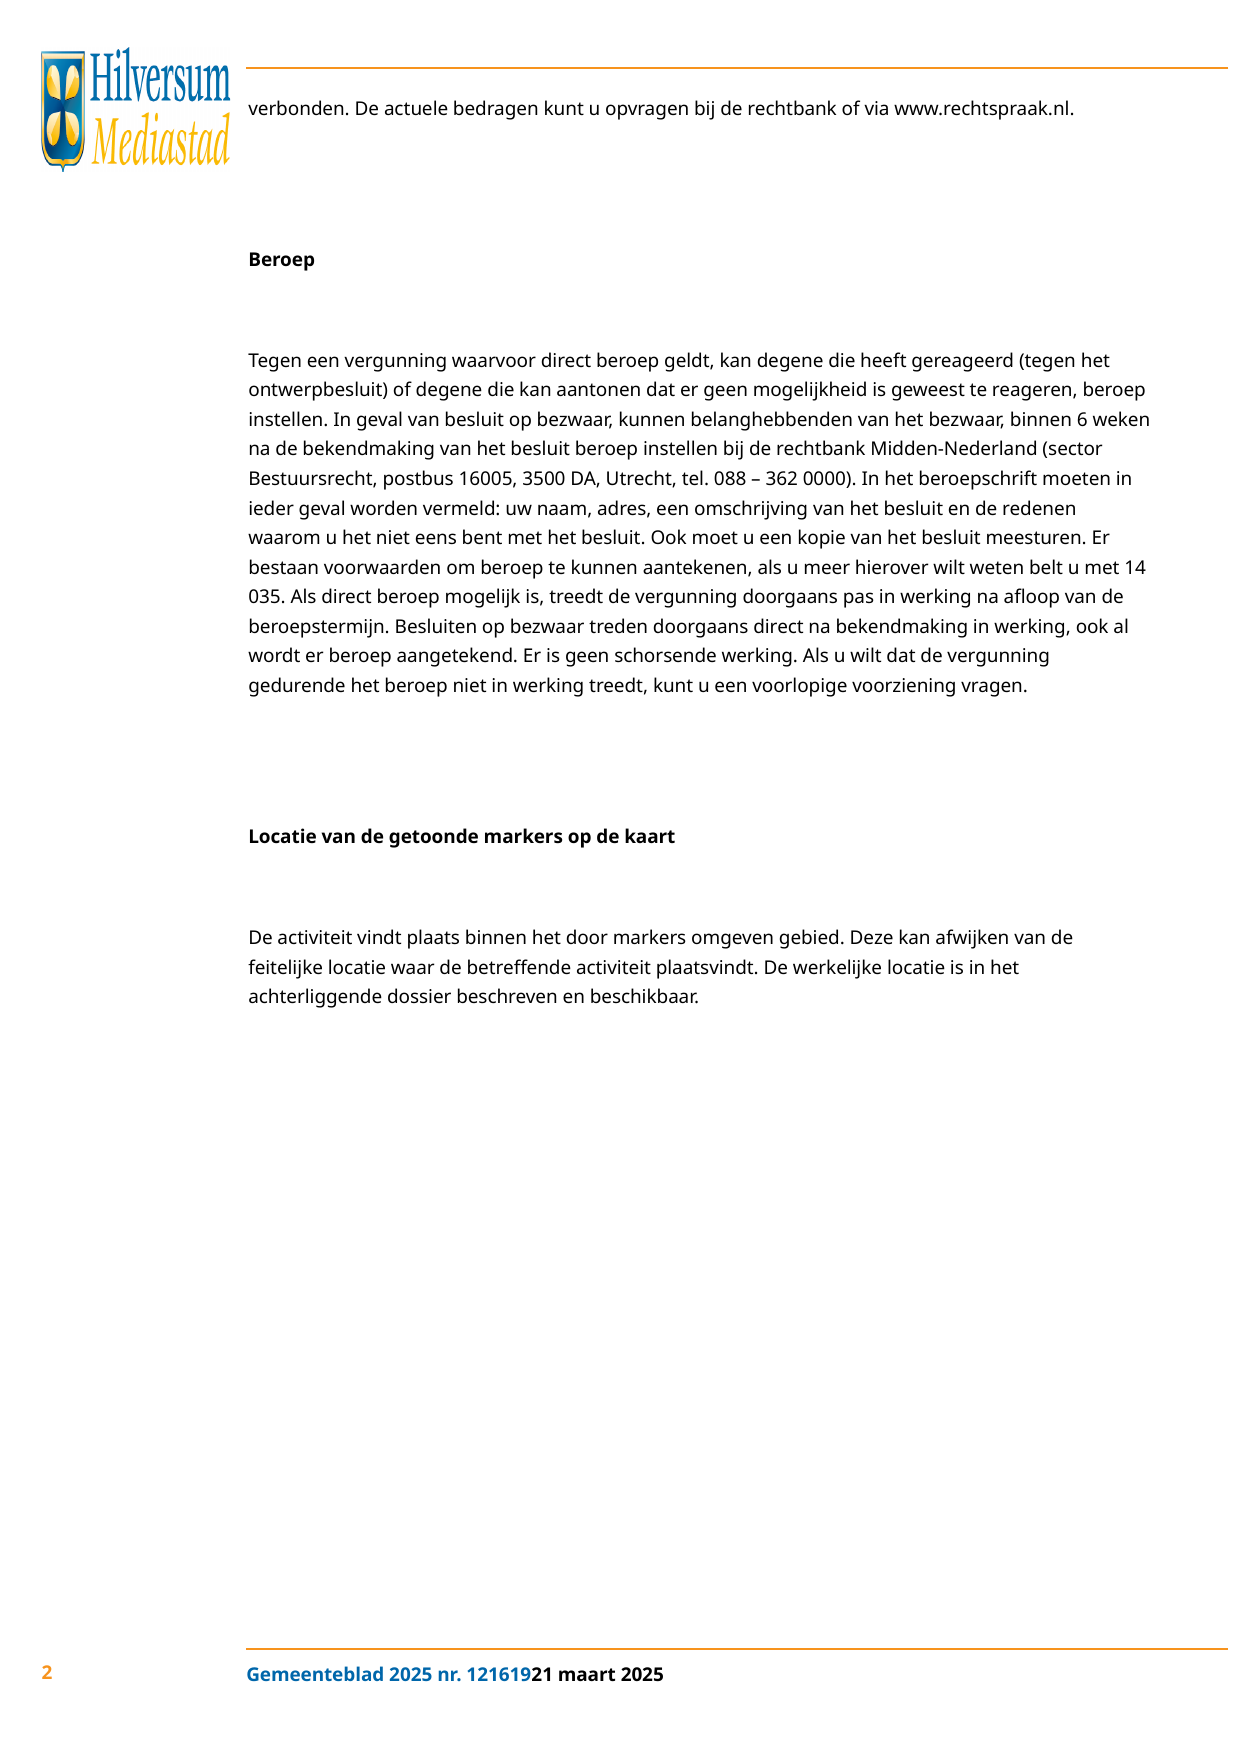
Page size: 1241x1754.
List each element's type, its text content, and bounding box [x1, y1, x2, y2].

text De activiteit vindt plaats binnen het door markers omgeven gebied. Deze kan afwijken van de feitelijke locatie waar de betreffende activiteit plaatsvindt. De werkelijke locatie is in het achterliggende dossier beschreven en beschikbaar. [248, 924, 1152, 1009]
picture [41, 47, 231, 172]
text Locatie van de getoonde markers op de kaart [248, 823, 1152, 849]
text Beroep [248, 246, 1152, 272]
text Tegen een vergunning waarvoor direct beroep geldt, kan degene die heeft gereageerd (tegen het ontwerpbesluit) of degene die kan aantonen dat er geen mogelijkheid is geweest te reageren, beroep instellen. In geval van besluit op bezwaar, kunnen belanghebbenden van het bezwaar, binnen 6 weken na de bekendmaking van het besluit beroep instellen bij de rechtbank Midden-Nederland (sector Bestuursrecht, postbus 16005, 3500 DA, Utrecht, tel. 088 – 362 0000). In het beroepschrift moeten in ieder geval worden vermeld: uw naam, adres, een omschrijving van het besluit en de redenen waarom u het niet eens bent met het besluit. Ook moet u een kopie van het besluit meesturen. Er bestaan voorwaarden om beroep te kunnen aantekenen, als u meer hierover wilt weten belt u met 14 035. Als direct beroep mogelijk is, treedt de vergunning doorgaans pas in werking na afloop van de beroepstermijn. Besluiten op bezwaar treden doorgaans direct na bekendmaking in werking, ook al wordt er beroep aangetekend. Er is geen schorsende werking. Als u wilt dat de vergunning gedurende het beroep niet in werking treedt, kunt u een voorlopige voorziening vragen. [248, 347, 1152, 698]
text verbonden. De actuele bedragen kunt u opvragen bij de rechtbank of via www.rechtspraak.nl. [248, 95, 1152, 121]
